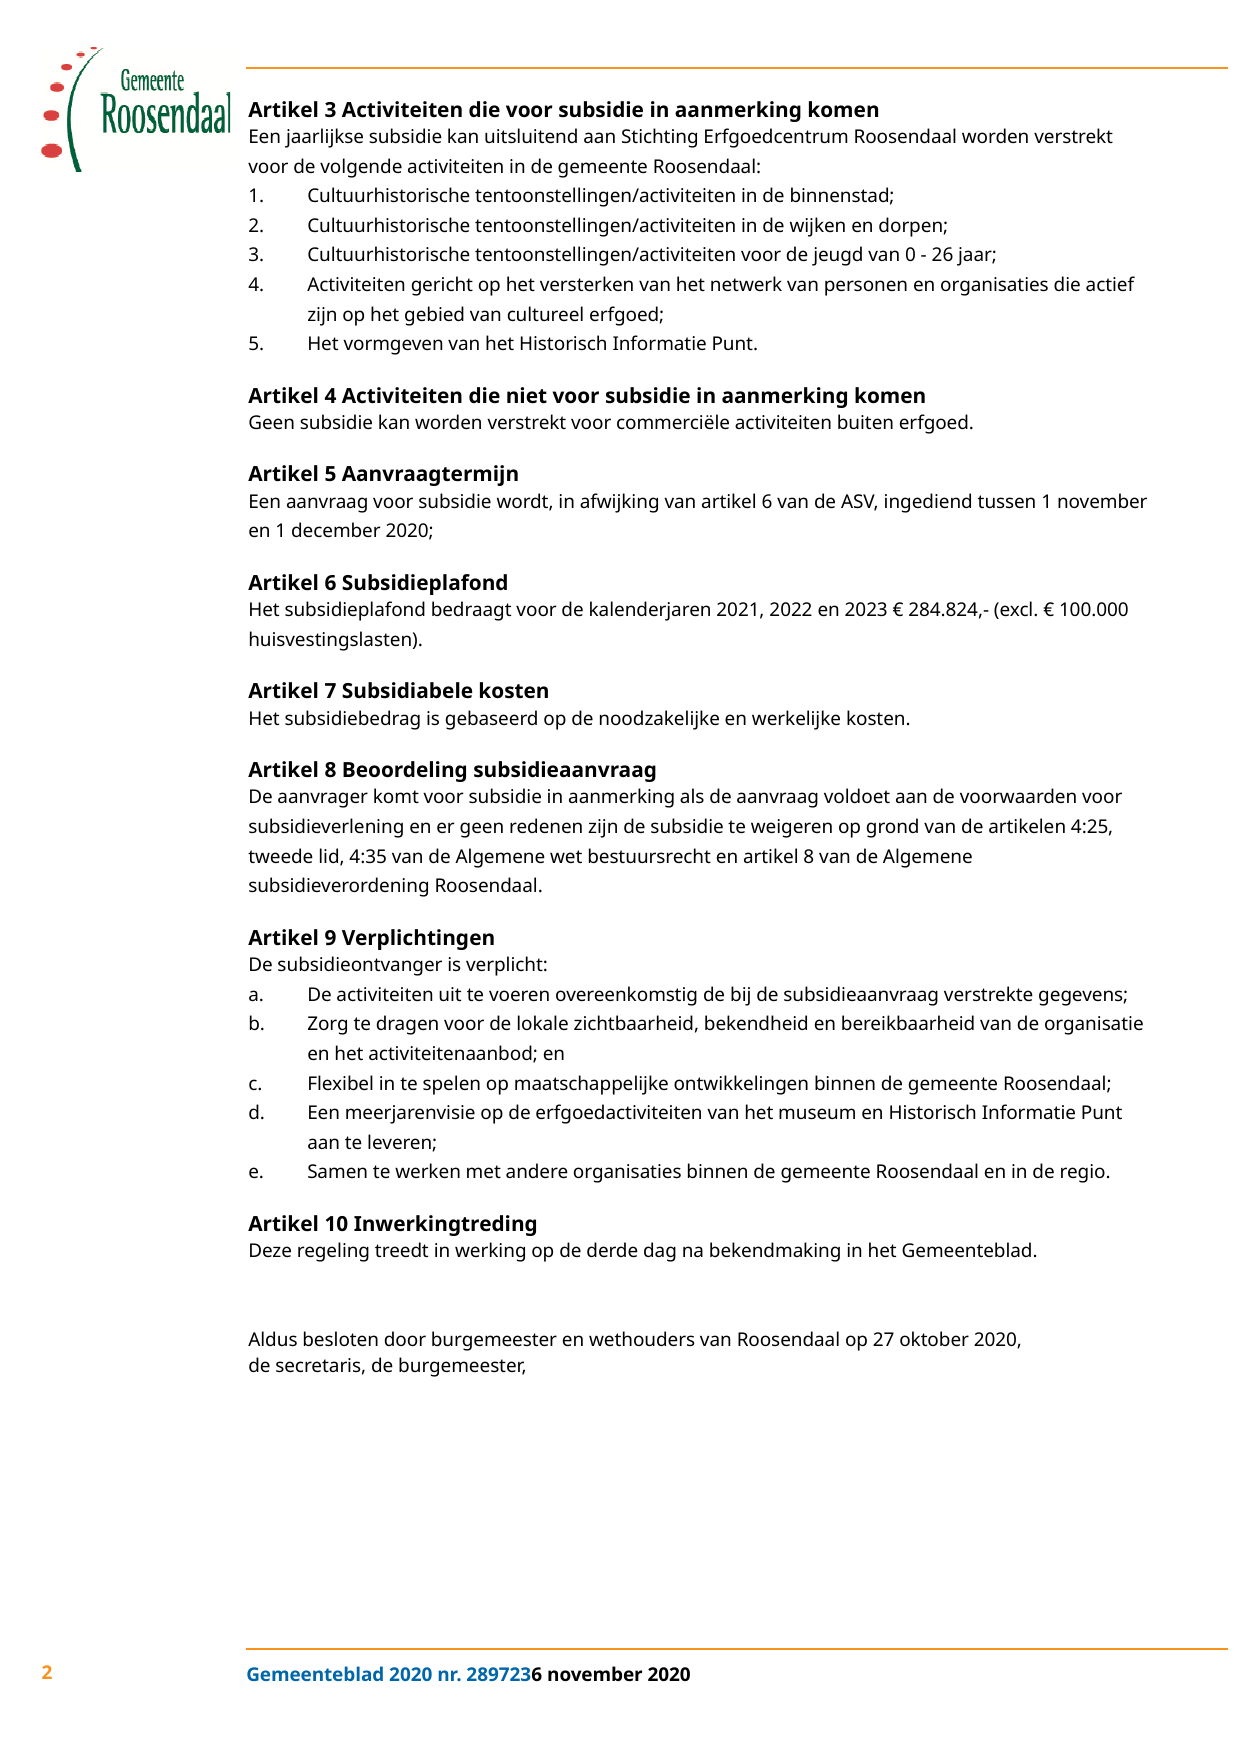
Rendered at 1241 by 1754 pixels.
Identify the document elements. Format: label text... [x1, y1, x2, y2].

list Samen te werken met andere organisaties binnen de gemeente Roosendaal en in de regio. [248, 1158, 1152, 1184]
text Artikel 10 Inwerkingtreding [248, 1209, 1152, 1237]
picture [41, 47, 231, 172]
text De aanvrager komt voor subsidie in aanmerking als de aanvraag voldoet aan de voorwaarden voor subsidieverlening en er geen redenen zijn de subsidie te weigeren op grond van de artikelen 4:25, tweede lid, 4:35 van de Algemene wet bestuursrecht en artikel 8 van de Algemene subsidieverordening Roosendaal. [248, 784, 1152, 898]
text Een aanvraag voor subsidie wordt, in afwijking van artikel 6 van de ASV, ingediend tussen 1 november en 1 december 2020; [248, 488, 1152, 543]
list Het vormgeven van het Historisch Informatie Punt. [248, 330, 1152, 356]
list Een meerjarenvisie op de erfgoedactiviteiten van het museum en Historisch Informatie Punt aan te leveren; [248, 1099, 1152, 1154]
text Artikel 5 Aanvraagtermijn [248, 459, 1152, 488]
text Artikel 6 Subsidieplafond [248, 568, 1152, 596]
text Het subsidieplafond bedraagt voor de kalenderjaren 2021, 2022 en 2023 € 284.824,- (excl. € 100.000 huisvestingslasten). [248, 596, 1152, 652]
text Artikel 3 Activiteiten die voor subsidie in aanmerking komen [248, 95, 1152, 123]
text Artikel 9 Verplichtingen [248, 923, 1152, 951]
list Activiteiten gericht op het versterken van het netwerk van personen en organisaties die actief zijn op het gebied van cultureel erfgoed; [248, 271, 1152, 326]
text Artikel 7 Subsidiabele kosten [248, 676, 1152, 705]
text Geen subsidie kan worden verstrekt voor commerciële activiteiten buiten erfgoed. [248, 409, 1152, 435]
text Deze regeling treedt in werking op de derde dag na bekendmaking in het Gemeenteblad. [248, 1237, 1152, 1263]
list Cultuurhistorische tentoonstellingen/activiteiten in de wijken en dorpen; [248, 212, 1152, 238]
text Artikel 8 Beoordeling subsidieaanvraag [248, 755, 1152, 784]
text Artikel 4 Activiteiten die niet voor subsidie in aanmerking komen [248, 381, 1152, 409]
list Cultuurhistorische tentoonstellingen/activiteiten in de binnenstad; [248, 182, 1152, 208]
list Cultuurhistorische tentoonstellingen/activiteiten voor de jeugd van 0 - 26 jaar; [248, 242, 1152, 267]
text de secretaris, de burgemeester, [248, 1352, 1152, 1377]
text Het subsidiebedrag is gebaseerd op de noodzakelijke en werkelijke kosten. [248, 705, 1152, 731]
list De activiteiten uit te voeren overeenkomstig de bij de subsidieaanvraag verstrekte gegevens; [248, 981, 1152, 1007]
list Flexibel in te spelen op maatschappelijke ontwikkelingen binnen de gemeente Roosendaal; [248, 1070, 1152, 1095]
text De subsidieontvanger is verplicht: [248, 951, 1152, 977]
text Aldus besloten door burgemeester en wethouders van Roosendaal op 27 oktober 2020, [248, 1326, 1152, 1352]
list Zorg te dragen voor de lokale zichtbaarheid, bekendheid en bereikbaarheid van de organisatie en het activiteitenaanbod; en [248, 1011, 1152, 1066]
text Een jaarlijkse subsidie kan uitsluitend aan Stichting Erfgoedcentrum Roosendaal worden verstrekt voor de volgende activiteiten in de gemeente Roosendaal: [248, 123, 1152, 178]
